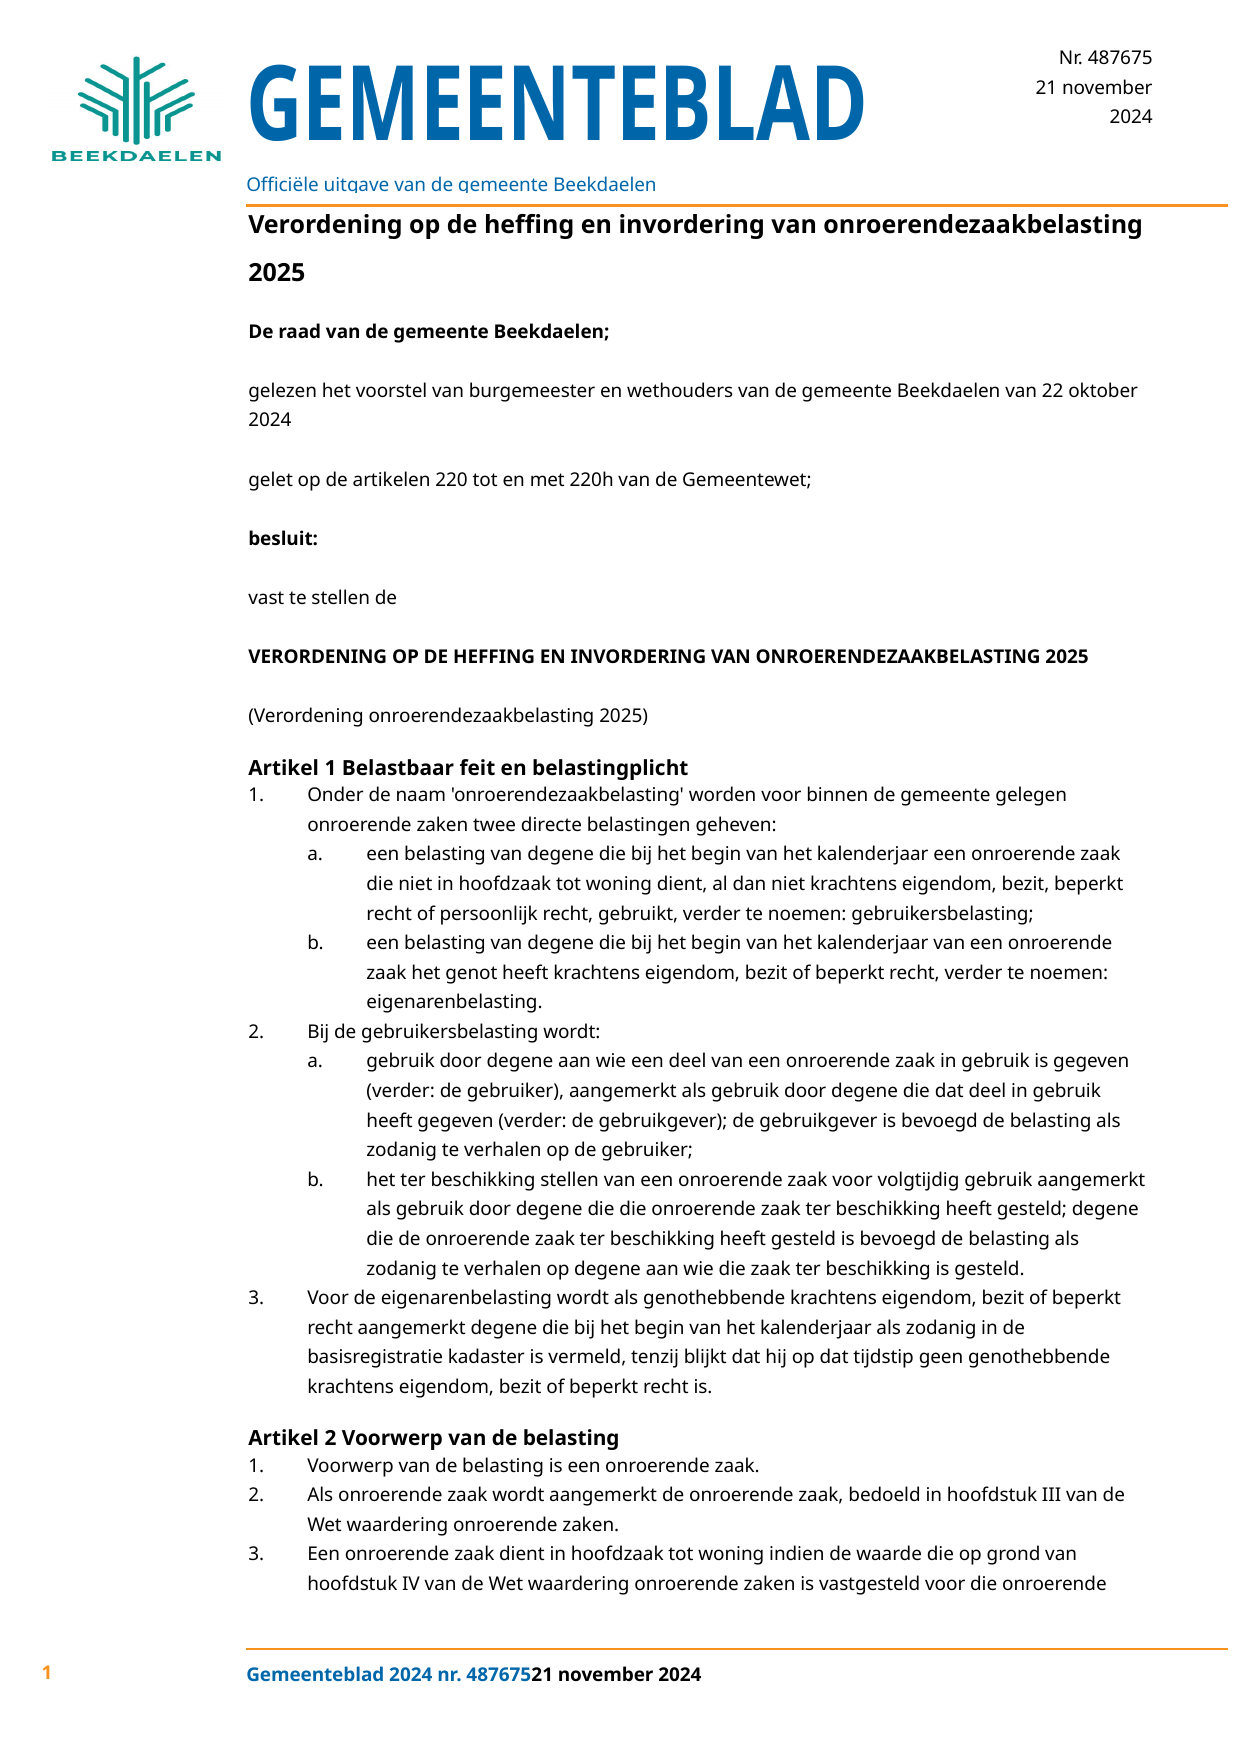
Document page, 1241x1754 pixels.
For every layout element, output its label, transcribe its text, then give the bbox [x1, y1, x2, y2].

list Voor de eigenarenbelasting wordt als genothebbende krachtens eigendom, bezit of beperkt recht aangemerkt degene die bij het begin van het kalenderjaar als zodanig in de basisregistratie kadaster is vermeld, tenzij blijkt dat hij op dat tijdstip geen genothebbende krachtens eigendom, bezit of beperkt recht is. [248, 1284, 1152, 1399]
list Als onroerende zaak wordt aangemerkt de onroerende zaak, bedoeld in hoofdstuk III van de Wet waardering onroerende zaken. [248, 1481, 1152, 1537]
list gebruik door degene aan wie een deel van een onroerende zaak in gebruik is gegeven (verder: de gebruiker), aangemerkt als gebruik door degene die dat deel in gebruik heeft gegeven (verder: de gebruikgever); de gebruikgever is bevoegd de belasting als zodanig te verhalen op de gebruiker; [307, 1048, 1152, 1162]
list een belasting van degene die bij het begin van het kalenderjaar een onroerende zaak die niet in hoofdzaak tot woning dient, al dan niet krachtens eigendom, bezit, beperkt recht of persoonlijk recht, gebruikt, verder te noemen: gebruikersbelasting; [307, 841, 1152, 925]
list het ter beschikking stellen van een onroerende zaak voor volgtijdig gebruik aangemerkt als gebruik door degene die die onroerende zaak ter beschikking heeft gesteld; degene die de onroerende zaak ter beschikking heeft gesteld is bevoegd de belasting als zodanig te verhalen op degene aan wie die zaak ter beschikking is gesteld. [307, 1166, 1152, 1280]
text (Verordening onroerendezaakbelasting 2025) [248, 702, 1152, 728]
text gelezen het voorstel van burgemeester en wethouders van de gemeente Beekdaelen van 22 oktober 2024 [248, 377, 1152, 432]
text De raad van de gemeente Beekdaelen; [248, 318, 1152, 344]
list Bij de gebruikersbelasting wordt: [248, 1018, 1152, 1044]
list een belasting van degene die bij het begin van het kalenderjaar van een onroerende zaak het genot heeft krachtens eigendom, bezit of beperkt recht, verder te noemen: eigenarenbelasting. [307, 929, 1152, 1014]
list Een onroerende zaak dient in hoofdzaak tot woning indien de waarde die op grond van hoofdstuk IV van de Wet waardering onroerende zaken is vastgesteld voor die onroerende [248, 1541, 1152, 1596]
text Artikel 2 Voorwerp van de belasting [248, 1423, 1152, 1452]
text gelet op de artikelen 220 tot en met 220h van de Gemeentewet; [248, 466, 1152, 492]
text Artikel 1 Belastbaar feit en belastingplicht [248, 753, 1152, 781]
list Voorwerp van de belasting is een onroerende zaak. [248, 1452, 1152, 1478]
text besluit: [248, 525, 1152, 551]
list Onder de naam 'onroerendezaakbelasting' worden voor binnen de gemeente gelegen onroerende zaken twee directe belastingen geheven: [248, 781, 1152, 837]
text VERORDENING OP DE HEFFING EN INVORDERING VAN ONROERENDEZAAKBELASTING 2025 [248, 643, 1152, 669]
text vast te stellen de [248, 584, 1152, 610]
picture [41, 47, 231, 172]
text Verordening op de heffing en invordering van onroerendezaakbelasting 2025 [248, 207, 1152, 288]
